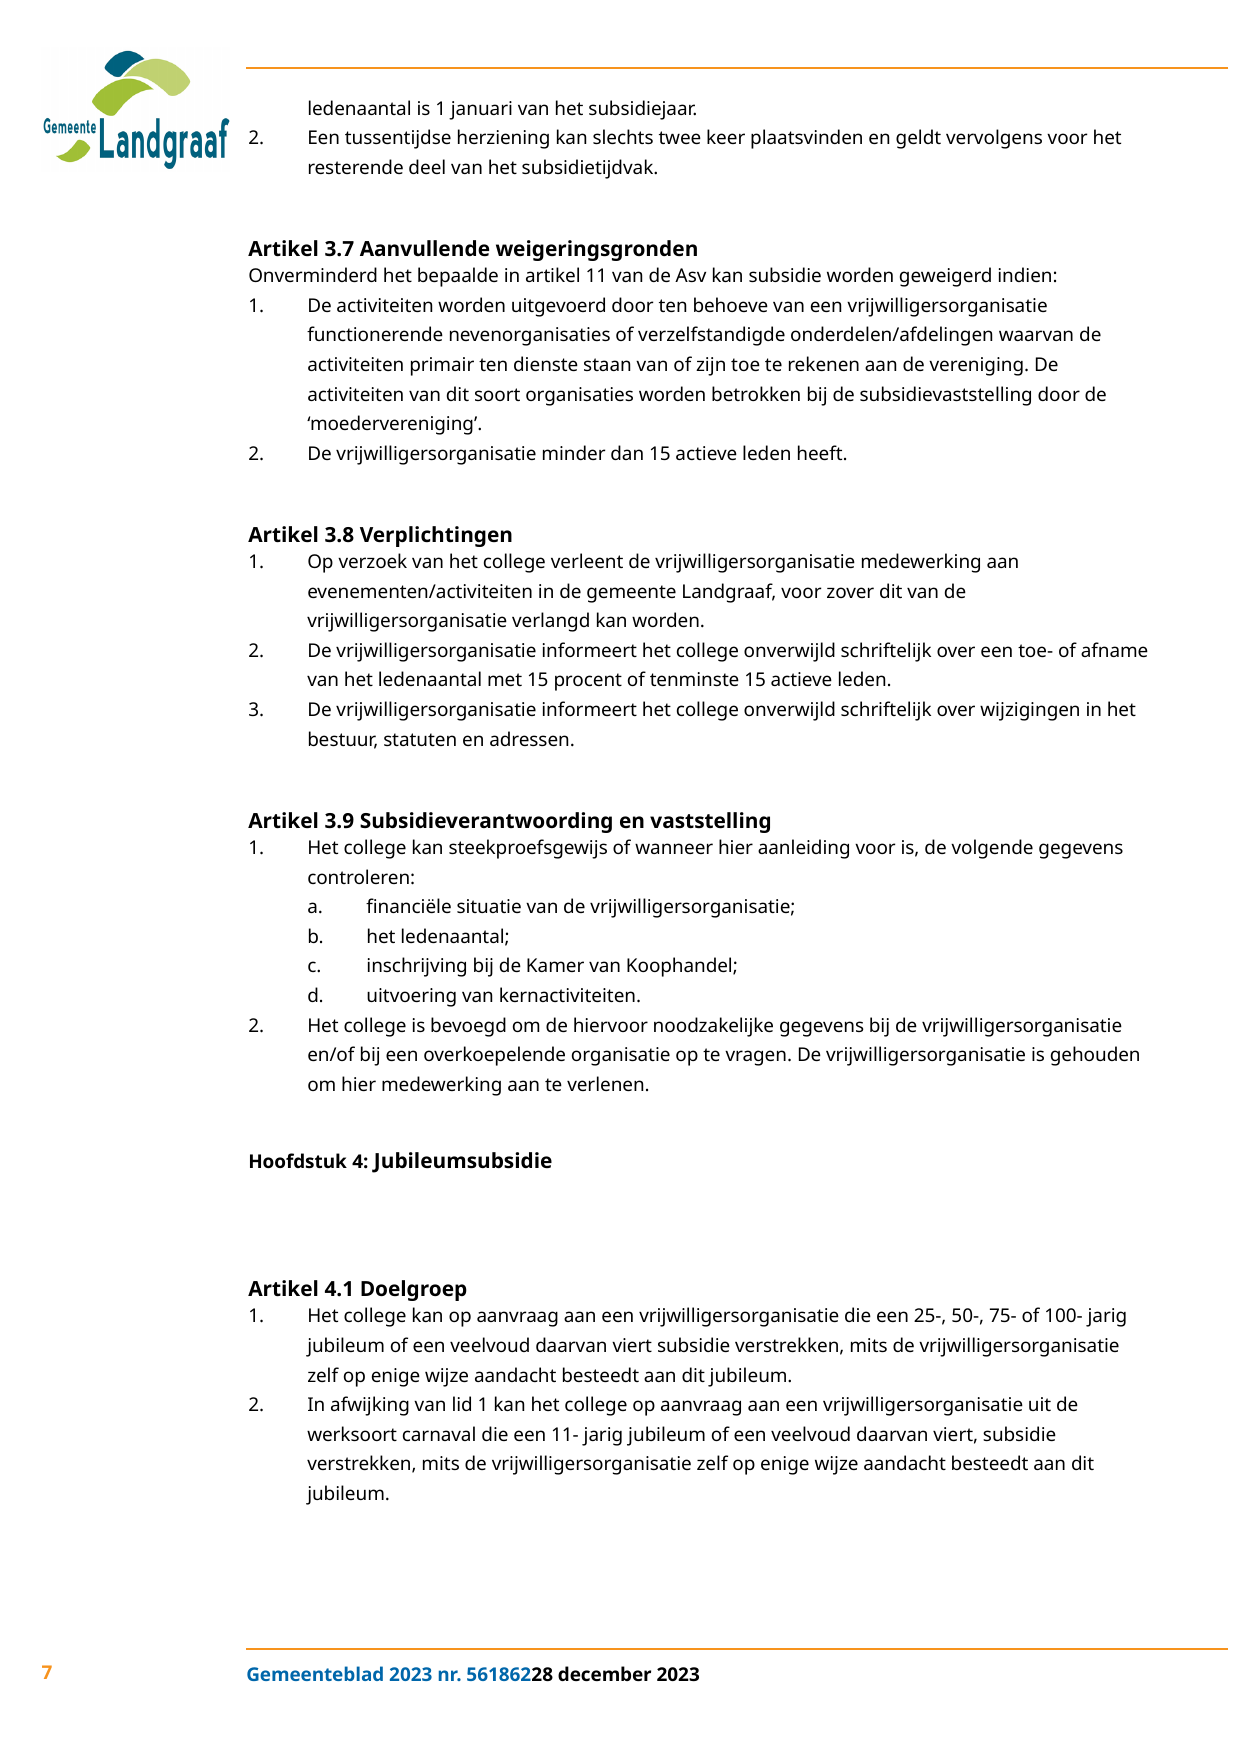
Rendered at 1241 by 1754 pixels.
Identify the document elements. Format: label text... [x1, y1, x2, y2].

picture [41, 47, 231, 172]
list De activiteiten worden uitgevoerd door ten behoeve van een vrijwilligersorganisatie functionerende nevenorganisaties of verzelfstandigde onderdelen/afdelingen waarvan de activiteiten primair ten dienste staan van of zijn toe te rekenen aan de vereniging. De activiteiten van dit soort organisaties worden betrokken bij de subsidievaststelling door de ‘moedervereniging’. [248, 292, 1152, 436]
list Het college is bevoegd om de hiervoor noodzakelijke gegevens bij de vrijwilligersorganisatie en/of bij een overkoepelende organisatie op te vragen. De vrijwilligersorganisatie is gehouden om hier medewerking aan te verlenen. [248, 1012, 1152, 1097]
list In afwijking van lid 1 kan het college op aanvraag aan een vrijwilligersorganisatie uit de werksoort carnaval die een 11- jarig jubileum of een veelvoud daarvan viert, subsidie verstrekken, mits de vrijwilligersorganisatie zelf op enige wijze aandacht besteedt aan dit jubileum. [248, 1391, 1152, 1506]
list De vrijwilligersorganisatie informeert het college onverwijld schriftelijk over wijzigingen in het bestuur, statuten en adressen. [248, 696, 1152, 752]
list financiële situatie van de vrijwilligersorganisatie; [307, 893, 1152, 919]
list Een tussentijdse herziening kan slechts twee keer plaatsvinden en geldt vervolgens voor het resterende deel van het subsidietijdvak. [248, 124, 1152, 180]
list Het college kan op aanvraag aan een vrijwilligersorganisatie die een 25-, 50-, 75- of 100- jarig jubileum of een veelvoud daarvan viert subsidie verstrekken, mits de vrijwilligersorganisatie zelf op enige wijze aandacht besteedt aan dit jubileum. [248, 1303, 1152, 1388]
list het ledenaantal; [307, 923, 1152, 949]
list uitvoering van kernactiviteiten. [307, 982, 1152, 1008]
list inschrijving bij de Kamer van Koophandel; [307, 953, 1152, 978]
text Onverminderd het bepaalde in artikel 11 van de Asv kan subsidie worden geweigerd indien: [248, 262, 1152, 288]
text Artikel 3.7 Aanvullende weigeringsgronden [248, 234, 1152, 262]
list De vrijwilligersorganisatie informeert het college onverwijld schriftelijk over een toe- of afname van het ledenaantal met 15 procent of tenminste 15 actieve leden. [248, 637, 1152, 692]
list ledenaantal is 1 januari van het subsidiejaar. [248, 95, 1152, 121]
text Artikel 3.9 Subsidieverantwoording en vaststelling [248, 806, 1152, 834]
text Artikel 4.1 Doelgroep [248, 1274, 1152, 1303]
text Hoofdstuk 4: Jubileumsubsidie [248, 1146, 1152, 1174]
list De vrijwilligersorganisatie minder dan 15 actieve leden heeft. [248, 440, 1152, 466]
list Het college kan steekproefsgewijs of wanneer hier aanleiding voor is, de volgende gegevens controleren: [248, 834, 1152, 889]
list Op verzoek van het college verleent de vrijwilligersorganisatie medewerking aan evenementen/activiteiten in de gemeente Landgraaf, voor zover dit van de vrijwilligersorganisatie verlangd kan worden. [248, 548, 1152, 633]
text Artikel 3.8 Verplichtingen [248, 520, 1152, 548]
